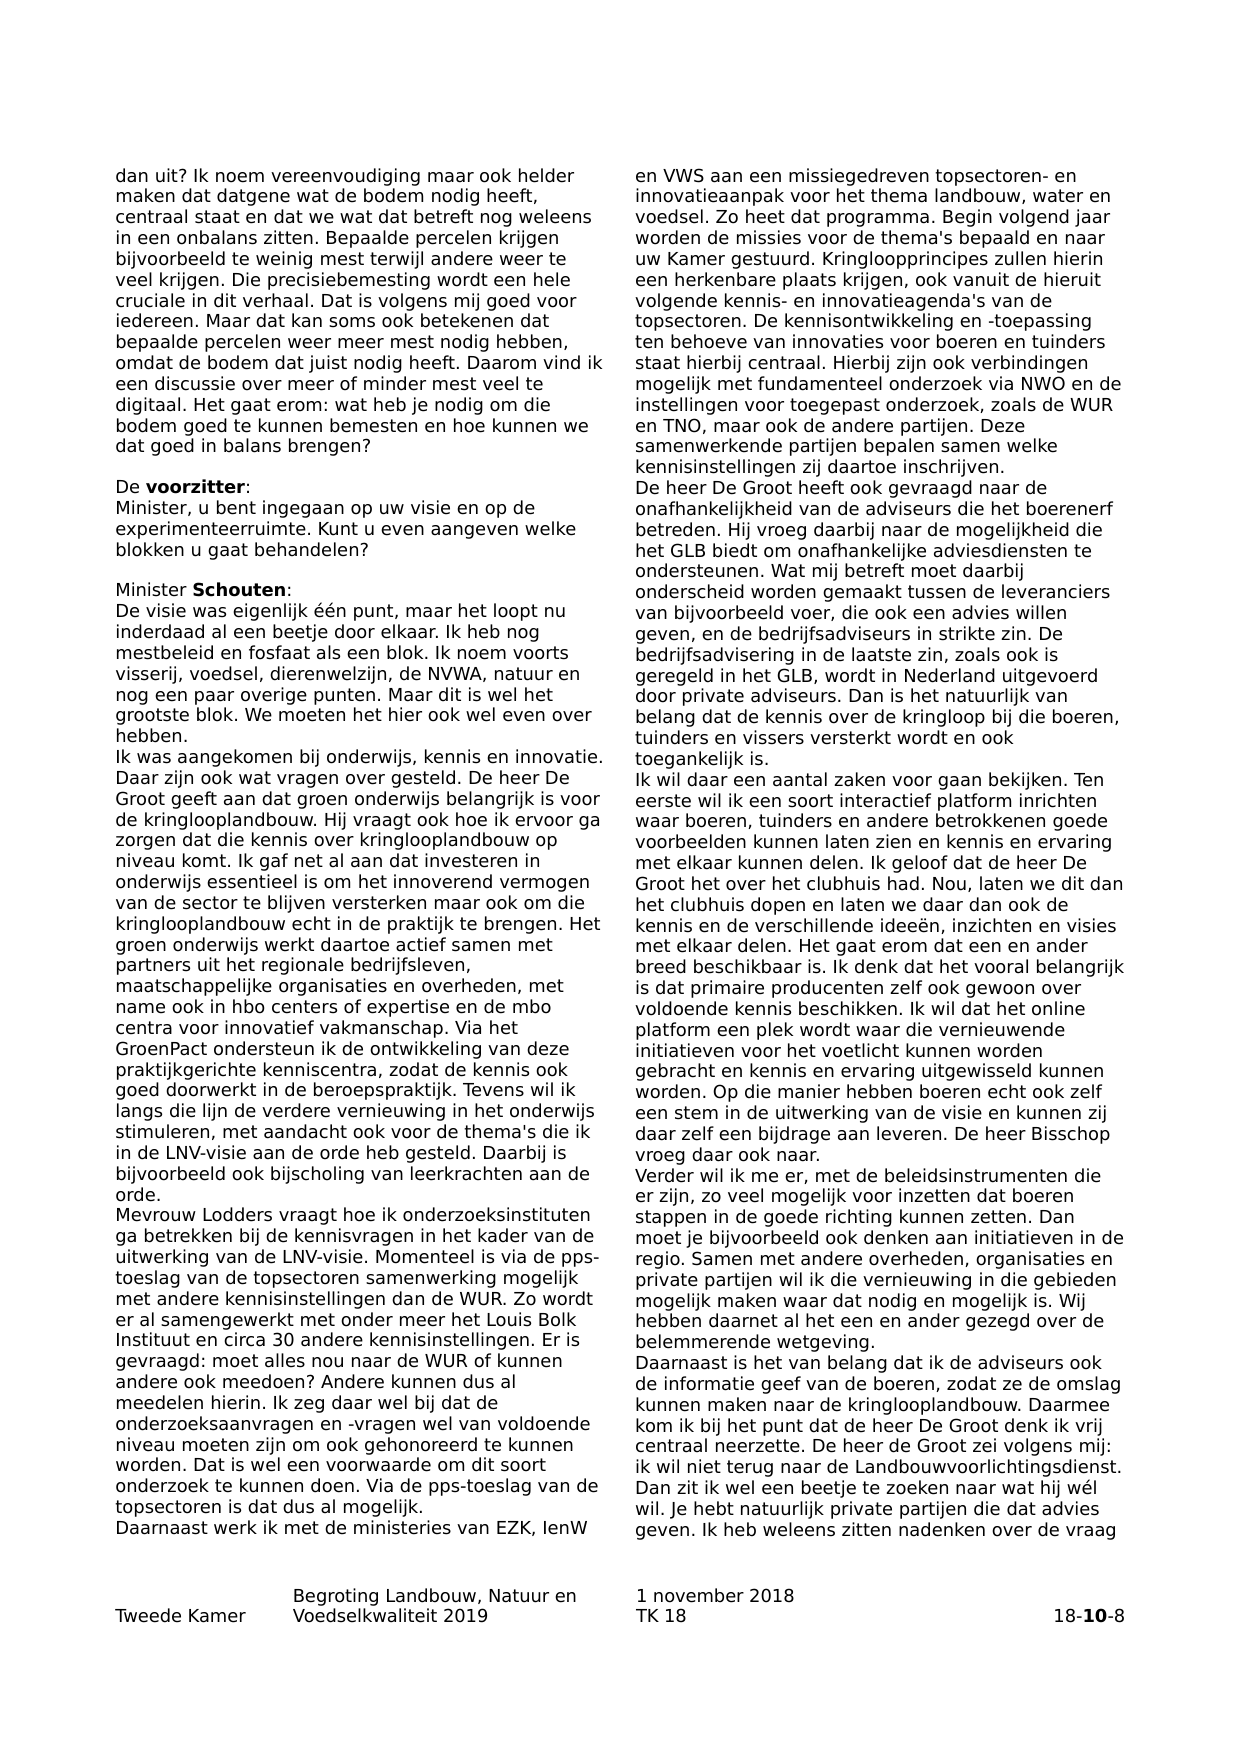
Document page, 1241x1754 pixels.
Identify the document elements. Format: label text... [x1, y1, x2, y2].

text De visie was eigenlijk één punt, maar het loopt nu inderdaad al een beetje door elkaar. Ik heb nog mestbeleid en fosfaat als een blok. Ik noem voorts visserij, voedsel, dierenwelzijn, de NVWA, natuur en nog een paar overige punten. Maar dit is wel het grootste blok. We moeten het hier ook wel even over hebben. [115, 601, 605, 747]
text De voorzitter: [115, 477, 605, 498]
text en VWS aan een missiegedreven topsectoren- en innovatieaanpak voor het thema landbouw, water en voedsel. Zo heet dat programma. Begin volgend jaar worden de missies voor de thema's bepaald en naar uw Kamer gestuurd. Kringloopprincipes zullen hierin een herkenbare plaats krijgen, ook vanuit de hieruit volgende kennis- en innovatieagenda's van de topsectoren. De kennisontwikkeling en -toepassing ten behoeve van innovaties voor boeren en tuinders staat hierbij centraal. Hierbij zijn ook verbindingen mogelijk met fundamenteel onderzoek via NWO en de instellingen voor toegepast onderzoek, zoals de WUR en TNO, maar ook de andere partijen. Deze samenwerkende partijen bepalen samen welke kennisinstellingen zij daartoe inschrijven. [635, 165, 1125, 478]
text Verder wil ik me er, met de beleidsinstrumenten die er zijn, zo veel mogelijk voor inzetten dat boeren stappen in de goede richting kunnen zetten. Dan moet je bijvoorbeeld ook denken aan initiatieven in de regio. Samen met andere overheden, organisaties en private partijen wil ik die vernieuwing in die gebieden mogelijk maken waar dat nodig en mogelijk is. Wij hebben daarnet al het een en ander gezegd over de belemmerende wetgeving. [635, 1165, 1125, 1353]
text Ik was aangekomen bij onderwijs, kennis en innovatie. Daar zijn ook wat vragen over gesteld. De heer De Groot geeft aan dat groen onderwijs belangrijk is voor de kringlooplandbouw. Hij vraagt ook hoe ik ervoor ga zorgen dat die kennis over kringlooplandbouw op niveau komt. Ik gaf net al aan dat investeren in onderwijs essentieel is om het innoverend vermogen van de sector te blijven versterken maar ook om die kringlooplandbouw echt in de praktijk te brengen. Het groen onderwijs werkt daartoe actief samen met partners uit het regionale bedrijfsleven, maatschappelijke organisaties en overheden, met name ook in hbo centers of expertise en de mbo centra voor innovatief vakmanschap. Via het GroenPact ondersteun ik de ontwikkeling van deze praktijkgerichte kenniscentra, zodat de kennis ook goed doorwerkt in de beroepspraktijk. Tevens wil ik langs die lijn de verdere vernieuwing in het onderwijs stimuleren, met aandacht ook voor de thema's die ik in de LNV-visie aan de orde heb gesteld. Daarbij is bijvoorbeeld ook bijscholing van leerkrachten aan de orde. [115, 747, 605, 1205]
text dan uit? Ik noem vereenvoudiging maar ook helder maken dat datgene wat de bodem nodig heeft, centraal staat en dat we wat dat betreft nog weleens in een onbalans zitten. Bepaalde percelen krijgen bijvoorbeeld te weinig mest terwijl andere weer te veel krijgen. Die precisiebemesting wordt een hele cruciale in dit verhaal. Dat is volgens mij goed voor iedereen. Maar dat kan soms ook betekenen dat bepaalde percelen weer meer mest nodig hebben, omdat de bodem dat juist nodig heeft. Daarom vind ik een discussie over meer of minder mest veel te digitaal. Het gaat erom: wat heb je nodig om die bodem goed te kunnen bemesten en hoe kunnen we dat goed in balans brengen? [115, 165, 605, 457]
text De heer De Groot heeft ook gevraagd naar de onafhankelijkheid van de adviseurs die het boerenerf betreden. Hij vroeg daarbij naar de mogelijkheid die het GLB biedt om onafhankelijke adviesdiensten te ondersteunen. Wat mij betreft moet daarbij onderscheid worden gemaakt tussen de leveranciers van bijvoorbeeld voer, die ook een advies willen geven, en de bedrijfsadviseurs in strikte zin. De bedrijfsadvisering in de laatste zin, zoals ook is geregeld in het GLB, wordt in Nederland uitgevoerd door private adviseurs. Dan is het natuurlijk van belang dat de kennis over de kringloop bij die boeren, tuinders en vissers versterkt wordt en ook toegankelijk is. [635, 478, 1125, 769]
text Minister, u bent ingegaan op uw visie en op de experimenteerruimte. Kunt u even aangeven welke blokken u gaat behandelen? [115, 498, 605, 560]
text Daarnaast is het van belang dat ik de adviseurs ook de informatie geef van de boeren, zodat ze de omslag kunnen maken naar de kringlooplandbouw. Daarmee kom ik bij het punt dat de heer De Groot denk ik vrij centraal neerzette. De heer de Groot zei volgens mij: ik wil niet terug naar de Landbouwvoorlichtingsdienst. Dan zit ik wel een beetje te zoeken naar wat hij wél wil. Je hebt natuurlijk private partijen die dat advies geven. Ik heb weleens zitten nadenken over de vraag [635, 1353, 1125, 1540]
text Mevrouw Lodders vraagt hoe ik onderzoeksinstituten ga betrekken bij de kennisvragen in het kader van de uitwerking van de LNV-visie. Momenteel is via de pps-toeslag van de topsectoren samenwerking mogelijk met andere kennisinstellingen dan de WUR. Zo wordt er al samengewerkt met onder meer het Louis Bolk Instituut en circa 30 andere kennisinstellingen. Er is gevraagd: moet alles nou naar de WUR of kunnen andere ook meedoen? Andere kunnen dus al meedelen hierin. Ik zeg daar wel bij dat de onderzoeksaanvragen en -vragen wel van voldoende niveau moeten zijn om ook gehonoreerd te kunnen worden. Dat is wel een voorwaarde om dit soort onderzoek te kunnen doen. Via de pps-toeslag van de topsectoren is dat dus al mogelijk. [115, 1205, 605, 1518]
text Ik wil daar een aantal zaken voor gaan bekijken. Ten eerste wil ik een soort interactief platform inrichten waar boeren, tuinders en andere betrokkenen goede voorbeelden kunnen laten zien en kennis en ervaring met elkaar kunnen delen. Ik geloof dat de heer De Groot het over het clubhuis had. Nou, laten we dit dan het clubhuis dopen en laten we daar dan ook de kennis en de verschillende ideeën, inzichten en visies met elkaar delen. Het gaat erom dat een en ander breed beschikbaar is. Ik denk dat het vooral belangrijk is dat primaire producenten zelf ook gewoon over voldoende kennis beschikken. Ik wil dat het online platform een plek wordt waar die vernieuwende initiatieven voor het voetlicht kunnen worden gebracht en kennis en ervaring uitgewisseld kunnen worden. Op die manier hebben boeren echt ook zelf een stem in de uitwerking van de visie en kunnen zij daar zelf een bijdrage aan leveren. De heer Bisschop vroeg daar ook naar. [635, 769, 1125, 1165]
text Daarnaast werk ik met de ministeries van EZK, IenW [115, 1518, 605, 1538]
text Minister Schouten: [115, 580, 605, 601]
